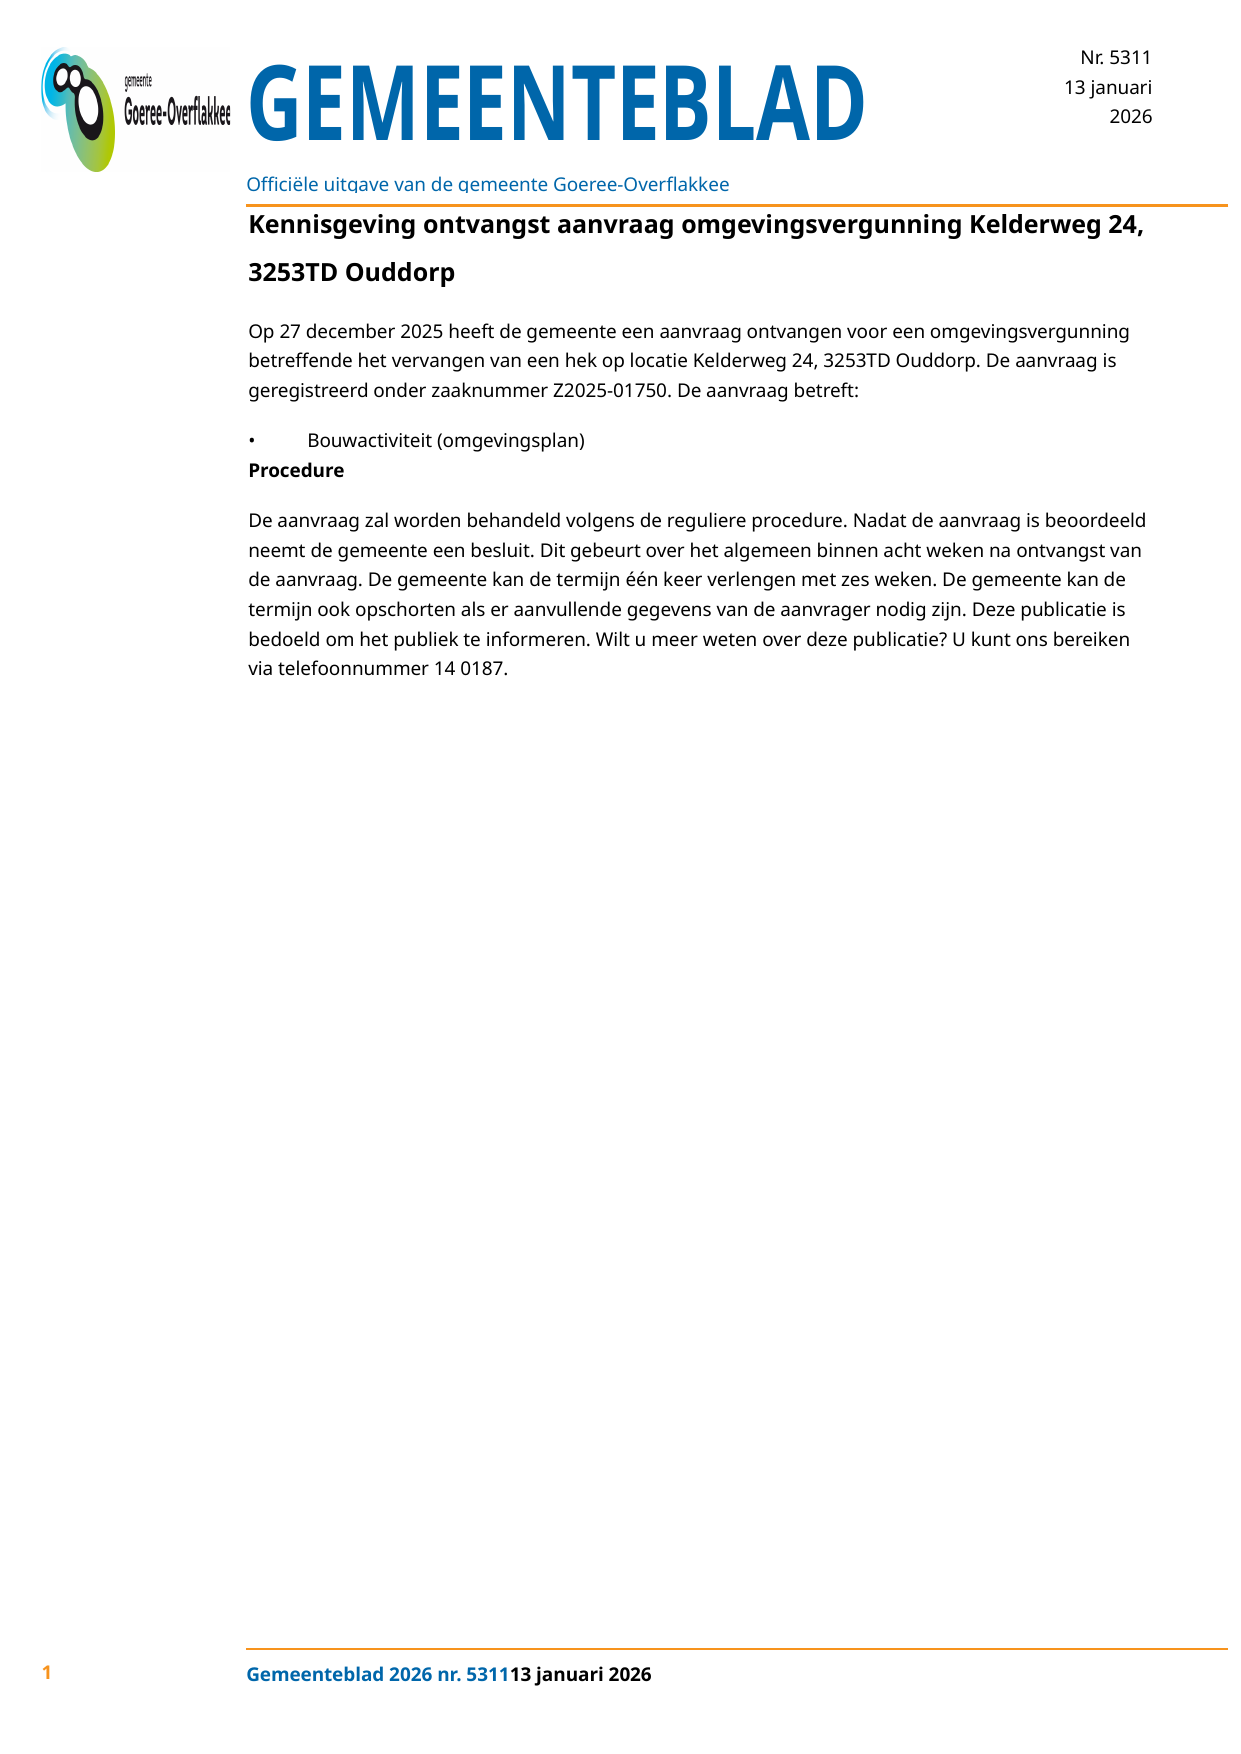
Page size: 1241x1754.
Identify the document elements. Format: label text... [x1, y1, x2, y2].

text Op 27 december 2025 heeft de gemeente een aanvraag ontvangen voor een omgevingsvergunning betreffende het vervangen van een hek op locatie Kelderweg 24, 3253TD Ouddorp. De aanvraag is geregistreerd onder zaaknummer Z2025-01750. De aanvraag betreft: [248, 318, 1152, 403]
text Procedure [248, 457, 1152, 483]
picture [41, 47, 231, 172]
text Kennisgeving ontvangst aanvraag omgevingsvergunning Kelderweg 24, 3253TD Ouddorp [248, 207, 1152, 288]
list Bouwactiviteit (omgevingsplan) [248, 427, 1152, 453]
text De aanvraag zal worden behandeld volgens de reguliere procedure. Nadat de aanvraag is beoordeeld neemt de gemeente een besluit. Dit gebeurt over het algemeen binnen acht weken na ontvangst van de aanvraag. De gemeente kan de termijn één keer verlengen met zes weken. De gemeente kan de termijn ook opschorten als er aanvullende gegevens van de aanvrager nodig zijn. Deze publicatie is bedoeld om het publiek te informeren. Wilt u meer weten over deze publicatie? U kunt ons bereiken via telefoonnummer 14 0187. [248, 507, 1152, 681]
